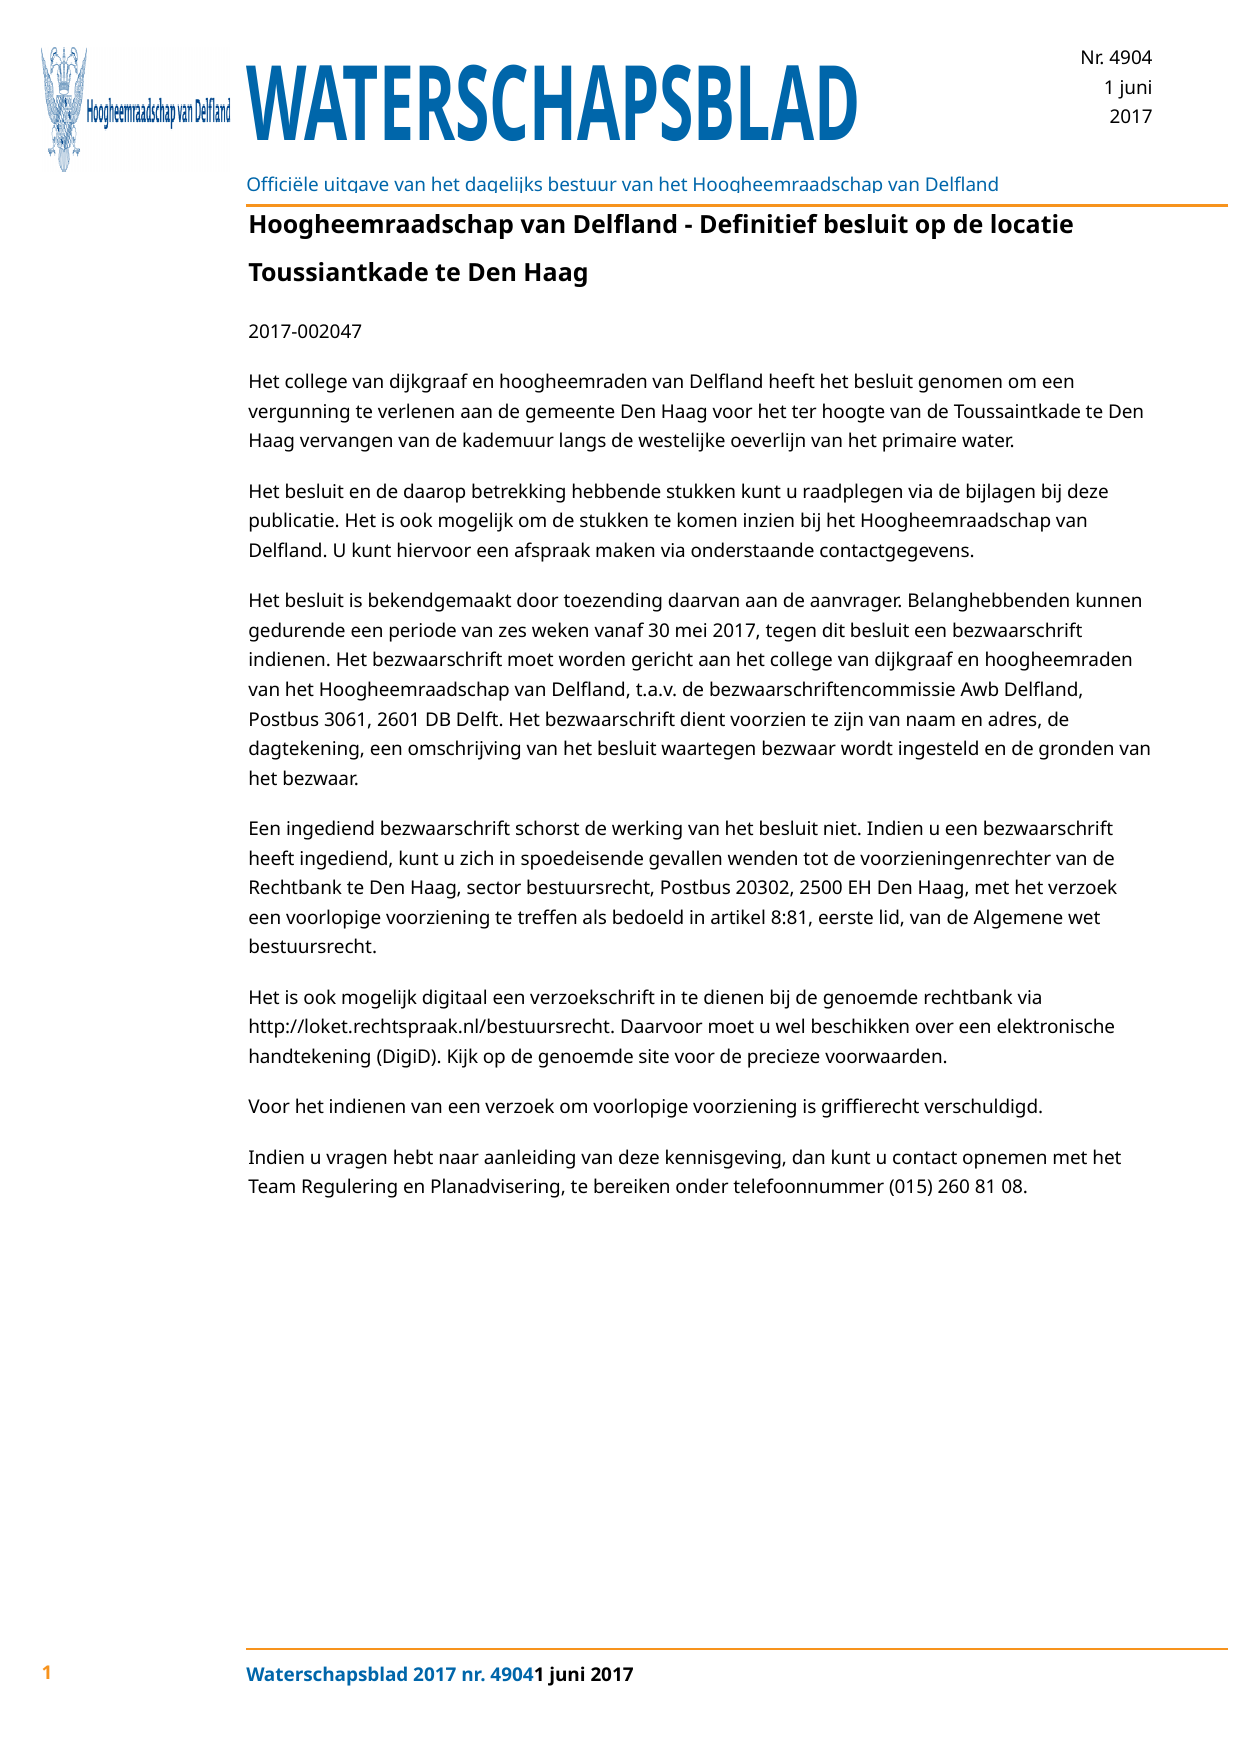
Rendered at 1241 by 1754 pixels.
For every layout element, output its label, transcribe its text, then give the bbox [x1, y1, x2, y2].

text Het college van dijkgraaf en hoogheemraden van Delfland heeft het besluit genomen om een vergunning te verlenen aan de gemeente Den Haag voor het ter hoogte van de Toussaintkade te Den Haag vervangen van de kademuur langs de westelijke oeverlijn van het primaire water. [248, 368, 1152, 453]
text Het besluit en de daarop betrekking hebbende stukken kunt u raadplegen via de bijlagen bij deze publicatie. Het is ook mogelijk om de stukken te komen inzien bij het Hoogheemraadschap van Delfland. U kunt hiervoor een afspraak maken via onderstaande contactgegevens. [248, 478, 1152, 563]
text Voor het indienen van een verzoek om voorlopige voorziening is griffierecht verschuldigd. [248, 1094, 1152, 1119]
picture [41, 47, 231, 172]
text 2017-002047 [248, 318, 1152, 344]
text Een ingediend bezwaarschrift schorst de werking van het besluit niet. Indien u een bezwaarschrift heeft ingediend, kunt u zich in spoedeisende gevallen wenden tot de voorzieningenrechter van de Rechtbank te Den Haag, sector bestuursrecht, Postbus 20302, 2500 EH Den Haag, met het verzoek een voorlopige voorziening te treffen als bedoeld in artikel 8:81, eerste lid, van de Algemene wet bestuursrecht. [248, 815, 1152, 959]
text Indien u vragen hebt naar aanleiding van deze kennisgeving, dan kunt u contact opnemen met het Team Regulering en Planadvisering, te bereiken onder telefoonnummer (015) 260 81 08. [248, 1144, 1152, 1199]
text Hoogheemraadschap van Delfland - Definitief besluit op de locatie Toussiantkade te Den Haag [248, 207, 1152, 288]
text Het is ook mogelijk digitaal een verzoekschrift in te dienen bij de genoemde rechtbank via http://loket.rechtspraak.nl/bestuursrecht. Daarvoor moet u wel beschikken over een elektronische handtekening (DigiD). Kijk op de genoemde site voor de precieze voorwaarden. [248, 984, 1152, 1069]
text Het besluit is bekendgemaakt door toezending daarvan aan de aanvrager. Belanghebbenden kunnen gedurende een periode van zes weken vanaf 30 mei 2017, tegen dit besluit een bezwaarschrift indienen. Het bezwaarschrift moet worden gericht aan het college van dijkgraaf en hoogheemraden van het Hoogheemraadschap van Delfland, t.a.v. de bezwaarschriftencommissie Awb Delfland, Postbus 3061, 2601 DB Delft. Het bezwaarschrift dient voorzien te zijn van naam en adres, de dagtekening, een omschrijving van het besluit waartegen bezwaar wordt ingesteld en de gronden van het bezwaar. [248, 587, 1152, 791]
